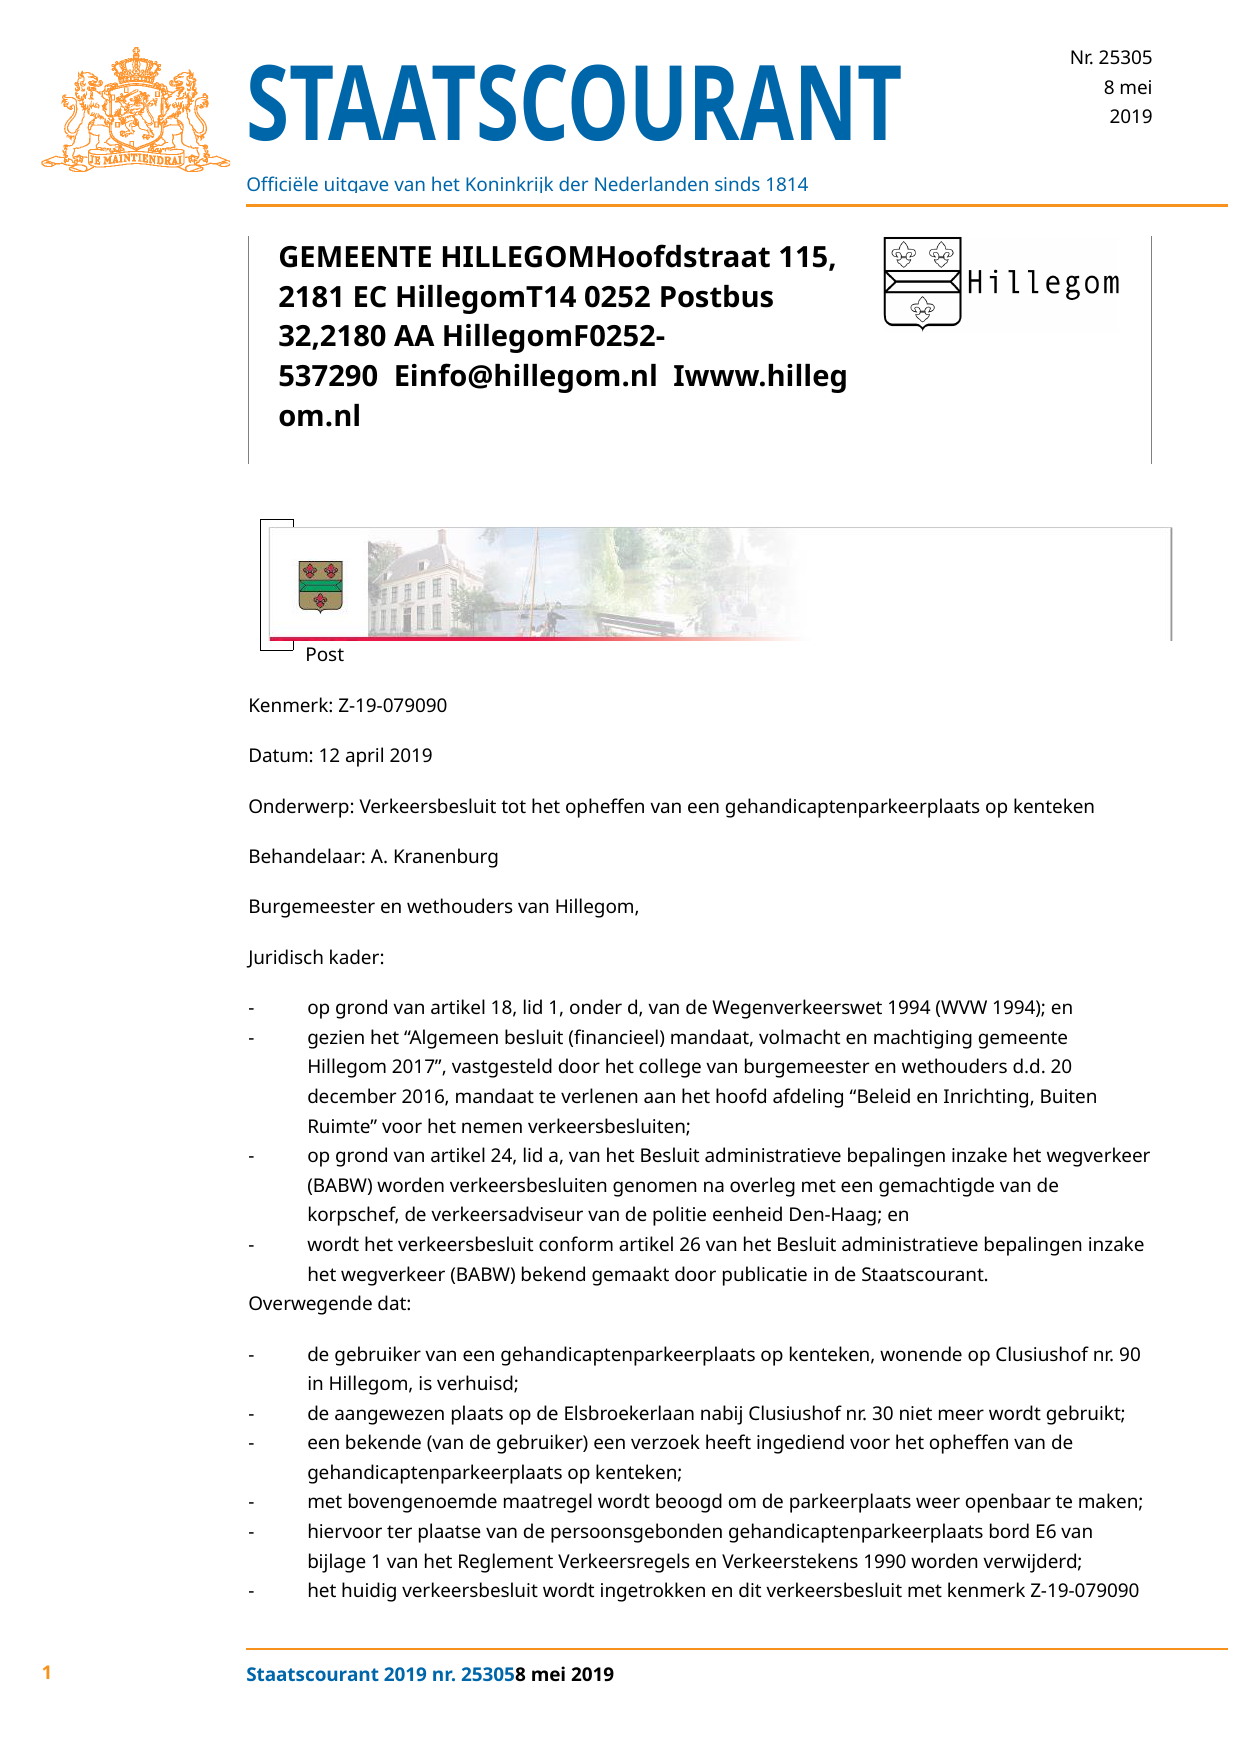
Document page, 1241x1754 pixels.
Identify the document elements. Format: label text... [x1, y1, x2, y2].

table_header [850, 236, 882, 332]
text Kenmerk: Z-19-079090 [248, 692, 1152, 718]
list het huidig verkeersbesluit wordt ingetrokken en dit verkeersbesluit met kenmerk Z-19-079090 [248, 1577, 1152, 1603]
text Burgemeester en wethouders van Hillegom, [248, 894, 1152, 919]
list met bovengenoemde maatregel wordt beoogd om de parkeerplaats weer openbaar te maken; [248, 1489, 1152, 1514]
text Behandelaar: A. Kranenburg [248, 843, 1152, 869]
table_header [850, 333, 1151, 464]
picture [41, 47, 231, 172]
text Datum: 12 april 2019 [248, 742, 1152, 768]
text Overwegende dat: [248, 1290, 1152, 1316]
text Onderwerp: Verkeersbesluit tot het opheffen van een gehandicaptenparkeerplaats op kenteken [248, 793, 1152, 818]
picture [268, 527, 1173, 641]
list wordt het verkeersbesluit conform artikel 26 van het Besluit administratieve bepalingen inzake het wegverkeer (BABW) bekend gemaakt door publicatie in de Staatscourant. [248, 1231, 1152, 1286]
list op grond van artikel 24, lid a, van het Besluit administratieve bepalingen inzake het wegverkeer (BABW) worden verkeersbesluiten genomen na overleg met een gemachtigde van de korpschef, de verkeersadviseur van de politie eenheid Den-Haag; en [248, 1142, 1152, 1227]
text Juridisch kader: [248, 944, 1152, 970]
list de aangewezen plaats op de Elsbroekerlaan nabij Clusiushof nr. 30 niet meer wordt gebruikt; [248, 1400, 1152, 1426]
text Post [248, 507, 1152, 667]
table_header [1119, 236, 1151, 332]
list de gebruiker van een gehandicaptenparkeerplaats op kenteken, wonende op Clusiushof nr. 90 in Hillegom, is verhuisd; [248, 1341, 1152, 1396]
list een bekende (van de gebruiker) een verzoek heeft ingediend voor het opheffen van de gehandicaptenparkeerplaats op kenteken; [248, 1429, 1152, 1485]
list hiervoor ter plaatse van de persoonsgebonden gehandicaptenparkeerplaats bord E6 van bijlage 1 van het Reglement Verkeersregels en Verkeerstekens 1990 worden verwijderd; [248, 1518, 1152, 1573]
list op grond van artikel 18, lid 1, onder d, van de Wegenverkeerswet 1994 (WVW 1994); en [248, 994, 1152, 1020]
table_header GEMEENTE HILLEGOMHoofdstraat 115, 2181 EC HillegomT14 0252 Postbus 32,2180 AA HillegomF0252-537290 Einfo@hillegom.nl Iwww.hillegom.nl [249, 236, 850, 464]
list gezien het “Algemeen besluit (financieel) mandaat, volmacht en machtiging gemeente Hillegom 2017”, vastgesteld door het college van burgemeester en wethouders d.d. 20 december 2016, mandaat te verlenen aan het hoofd afdeling “Beleid en Inrichting, Buiten Ruimte” voor het nemen verkeersbesluiten; [248, 1024, 1152, 1138]
picture [882, 236, 1119, 333]
